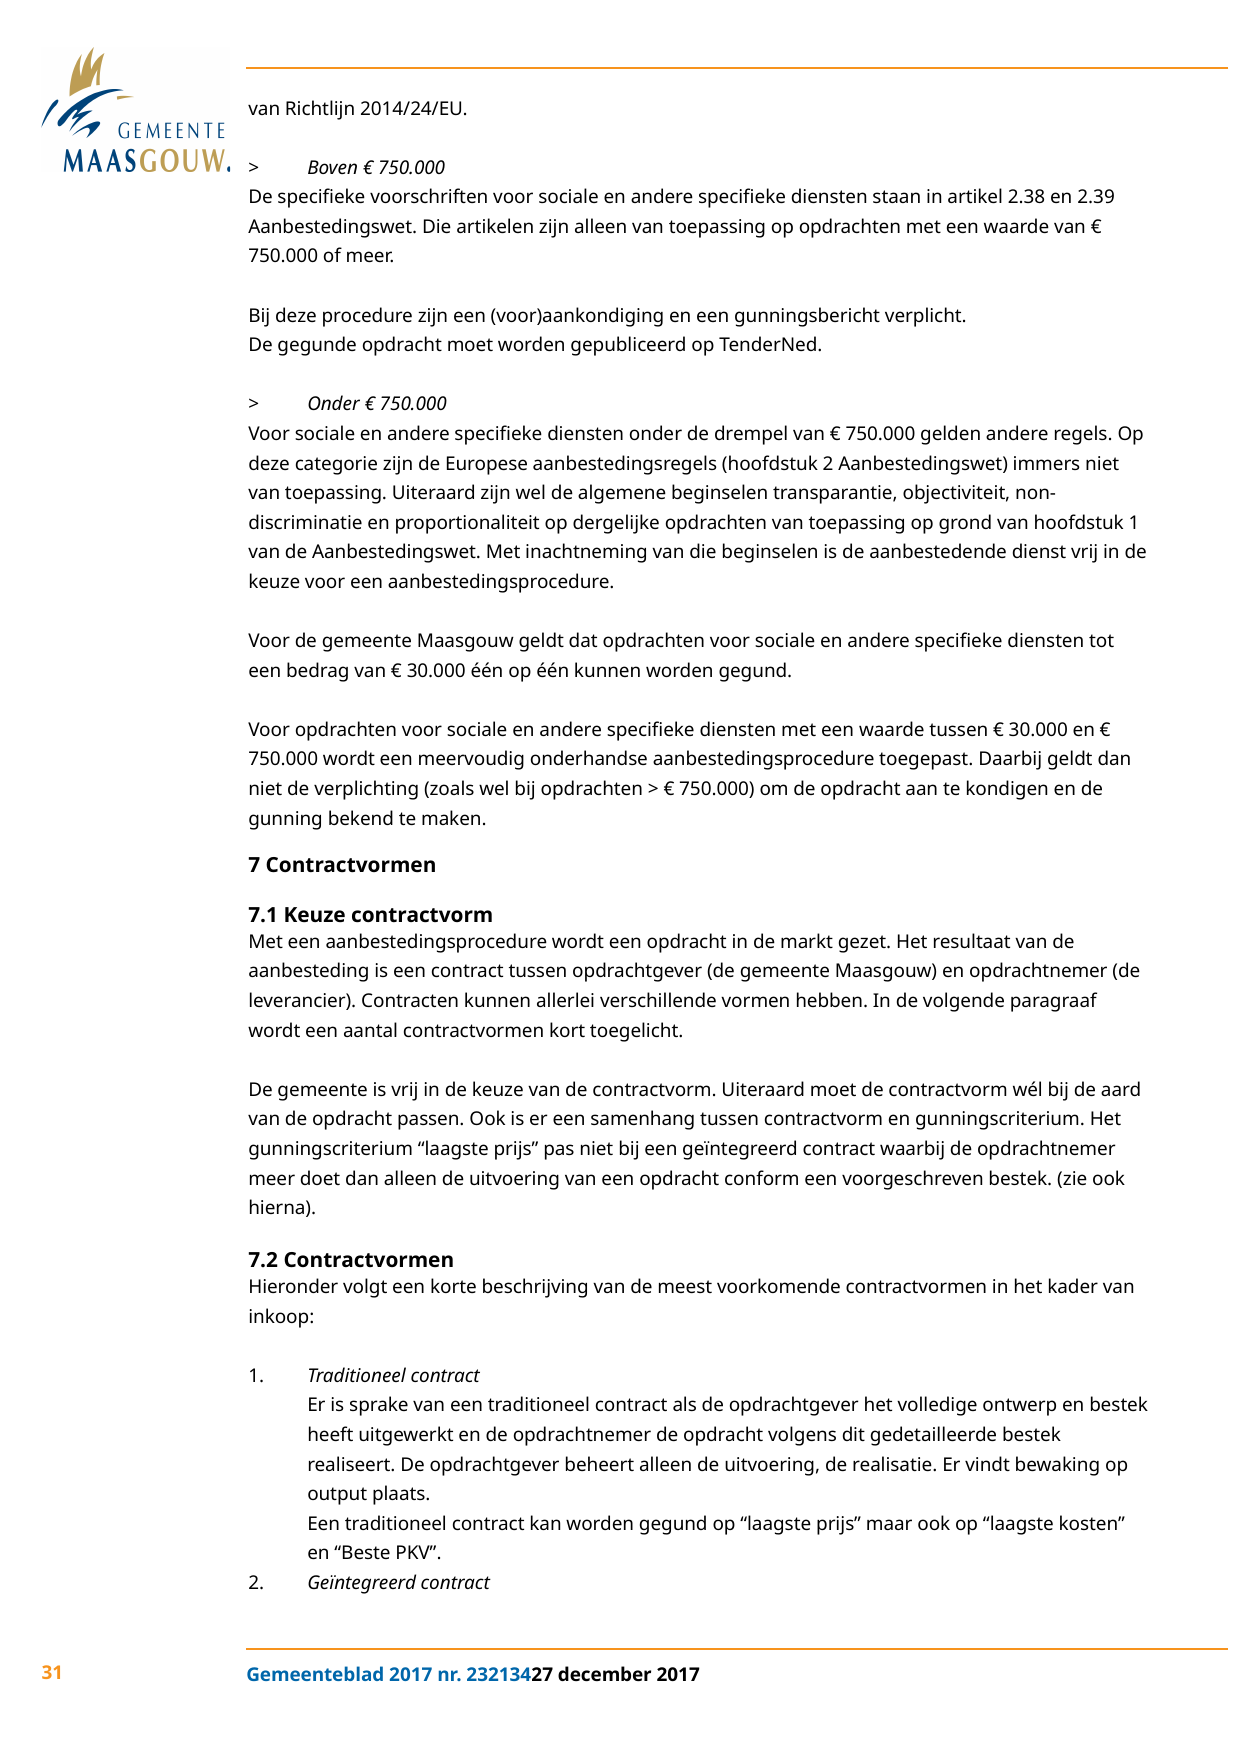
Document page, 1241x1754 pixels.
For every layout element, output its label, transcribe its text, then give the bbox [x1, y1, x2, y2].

list Traditioneel contract [248, 1362, 1152, 1388]
text De specifieke voorschriften voor sociale en andere specifieke diensten staan in artikel 2.38 en 2.39 Aanbestedingswet. Die artikelen zijn alleen van toepassing op opdrachten met een waarde van € 750.000 of meer. [248, 183, 1152, 268]
text 7.1 Keuze contractvorm [248, 900, 1152, 928]
text Voor opdrachten voor sociale en andere specifieke diensten met een waarde tussen € 30.000 en € 750.000 wordt een meervoudig onderhandse aanbestedingsprocedure toegepast. Daarbij geldt dan niet de verplichting (zoals wel bij opdrachten > € 750.000) om de opdracht aan te kondigen en de gunning bekend te maken. [248, 716, 1152, 831]
text De gegunde opdracht moet worden gepubliceerd op TenderNed. [248, 331, 1152, 357]
text Voor sociale en andere specifieke diensten onder de drempel van € 750.000 gelden andere regels. Op deze categorie zijn de Europese aanbestedingsregels (hoofdstuk 2 Aanbestedingswet) immers niet van toepassing. Uiteraard zijn wel de algemene beginselen transparantie, objectiviteit, non-discriminatie en proportionaliteit op dergelijke opdrachten van toepassing op grond van hoofdstuk 1 van de Aanbestedingswet. Met inachtneming van die beginselen is de aanbestedende dienst vrij in de keuze voor een aanbestedingsprocedure. [248, 420, 1152, 594]
list Geïntegreerd contract [248, 1569, 1152, 1595]
text 7.2 Contractvormen [248, 1245, 1152, 1273]
text 7 Contractvormen [248, 850, 1152, 879]
text Bij deze procedure zijn een (voor)aankondiging en een gunningsbericht verplicht. [248, 302, 1152, 328]
text Met een aanbestedingsprocedure wordt een opdracht in de markt gezet. Het resultaat van de aanbesteding is een contract tussen opdrachtgever (de gemeente Maasgouw) en opdrachtnemer (de leverancier). Contracten kunnen allerlei verschillende vormen hebben. In de volgende paragraaf wordt een aantal contractvormen kort toegelicht. [248, 928, 1152, 1043]
list Er is sprake van een traditioneel contract als de opdrachtgever het volledige ontwerp en bestek heeft uitgewerkt en de opdrachtnemer de opdracht volgens dit gedetailleerde bestek realiseert. De opdrachtgever beheert alleen de uitvoering, de realisatie. Er vindt bewaking op output plaats. [248, 1392, 1152, 1506]
list Een traditioneel contract kan worden gegund op “laagste prijs” maar ook op “laagste kosten” en “Beste PKV”. [248, 1510, 1152, 1565]
text Voor de gemeente Maasgouw geldt dat opdrachten voor sociale en andere specifieke diensten tot een bedrag van € 30.000 één op één kunnen worden gegund. [248, 627, 1152, 683]
picture [41, 47, 231, 172]
text De gemeente is vrij in de keuze van de contractvorm. Uiteraard moet de contractvorm wél bij de aard van de opdracht passen. Ook is er een samenhang tussen contractvorm en gunningscriterium. Het gunningscriterium “laagste prijs” pas niet bij een geïntegreerd contract waarbij de opdrachtnemer meer doet dan alleen de uitvoering van een opdracht conform een voorgeschreven bestek. (zie ook hierna). [248, 1076, 1152, 1220]
list Onder € 750.000 [248, 391, 1152, 416]
text Hieronder volgt een korte beschrijving van de meest voorkomende contractvormen in het kader van inkoop: [248, 1273, 1152, 1328]
text van Richtlijn 2014/24/EU. [248, 95, 1152, 121]
list Boven € 750.000 [248, 154, 1152, 180]
